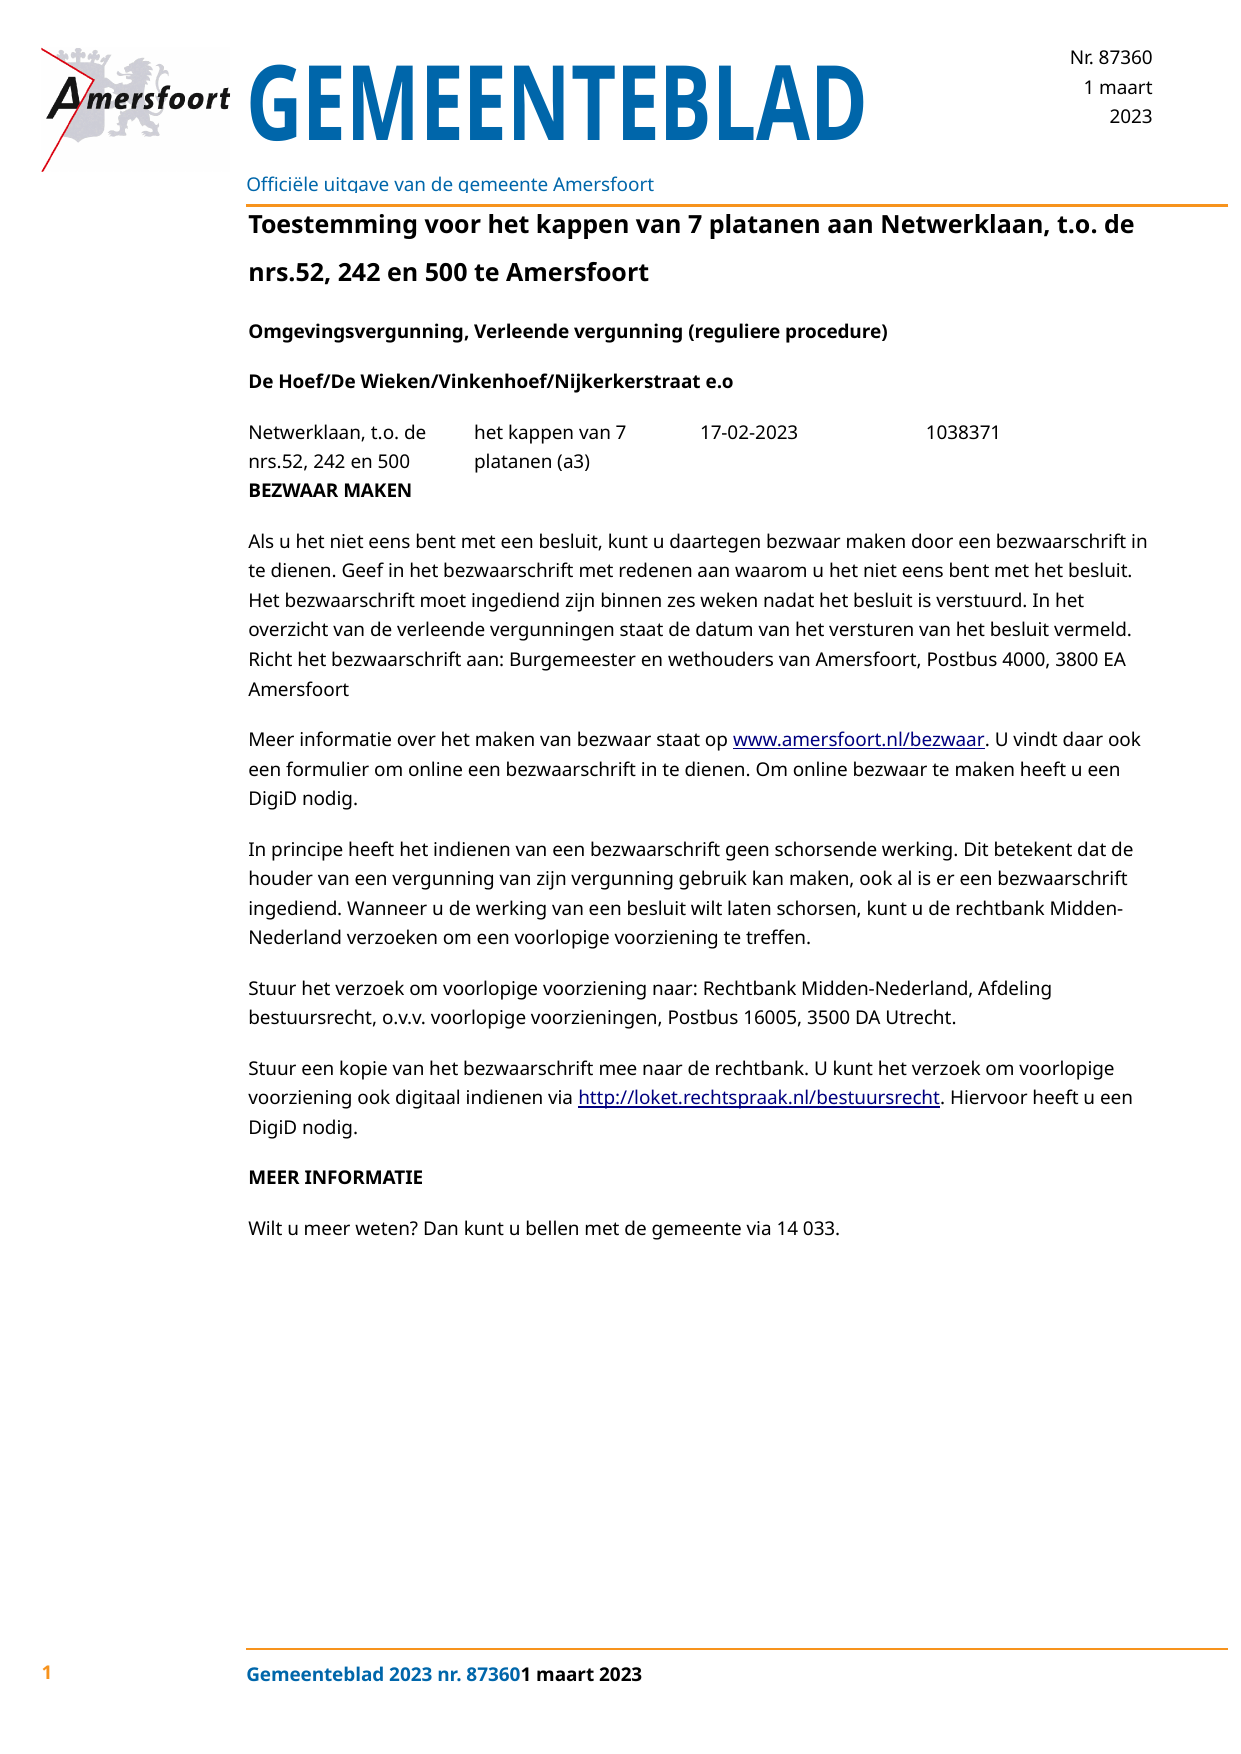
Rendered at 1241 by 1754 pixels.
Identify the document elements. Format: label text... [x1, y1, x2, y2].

text Stuur een kopie van het bezwaarschrift mee naar de rechtbank. U kunt het verzoek om voorlopige voorziening ook digitaal indienen via http://loket.rechtspraak.nl/bestuursrecht. Hiervoor heeft u een DigiD nodig. [248, 1055, 1152, 1140]
table_header Netwerklaan, t.o. de nrs.52, 242 en 500 [248, 419, 474, 474]
text Als u het niet eens bent met een besluit, kunt u daartegen bezwaar maken door een bezwaarschrift in te dienen. Geef in het bezwaarschrift met redenen aan waarom u het niet eens bent met het besluit. Het bezwaarschrift moet ingediend zijn binnen zes weken nadat het besluit is verstuurd. In het overzicht van de verleende vergunningen staat de datum van het versturen van het besluit vermeld. Richt het bezwaarschrift aan: Burgemeester en wethouders van Amersfoort, Postbus 4000, 3800 EA Amersfoort [248, 528, 1152, 701]
picture [41, 47, 231, 172]
text Stuur het verzoek om voorlopige voorziening naar: Rechtbank Midden-Nederland, Afdeling bestuursrecht, o.v.v. voorlopige voorzieningen, Postbus 16005, 3500 DA Utrecht. [248, 975, 1152, 1030]
table_header 1038371 [926, 419, 1152, 474]
text BEZWAAR MAKEN [248, 477, 1152, 503]
text Wilt u meer weten? Dan kunt u bellen met de gemeente via 14 033. [248, 1215, 1152, 1241]
table_header het kappen van 7 platanen (a3) [474, 419, 700, 474]
text MEER INFORMATIE [248, 1164, 1152, 1190]
table_header 17-02-2023 [700, 419, 926, 474]
text Omgevingsvergunning, Verleende vergunning (reguliere procedure) [248, 318, 1152, 344]
text De Hoef/De Wieken/Vinkenhoef/Nijkerkerstraat e.o [248, 368, 1152, 394]
text Toestemming voor het kappen van 7 platanen aan Netwerklaan, t.o. de nrs.52, 242 en 500 te Amersfoort [248, 207, 1152, 288]
text Meer informatie over het maken van bezwaar staat op www.amersfoort.nl/bezwaar. U vindt daar ook een formulier om online een bezwaarschrift in te dienen. Om online bezwaar te maken heeft u een DigiD nodig. [248, 726, 1152, 811]
text In principe heeft het indienen van een bezwaarschrift geen schorsende werking. Dit betekent dat de houder van een vergunning van zijn vergunning gebruik kan maken, ook al is er een bezwaarschrift ingediend. Wanneer u de werking van een besluit wilt laten schorsen, kunt u de rechtbank Midden-Nederland verzoeken om een voorlopige voorziening te treffen. [248, 836, 1152, 950]
